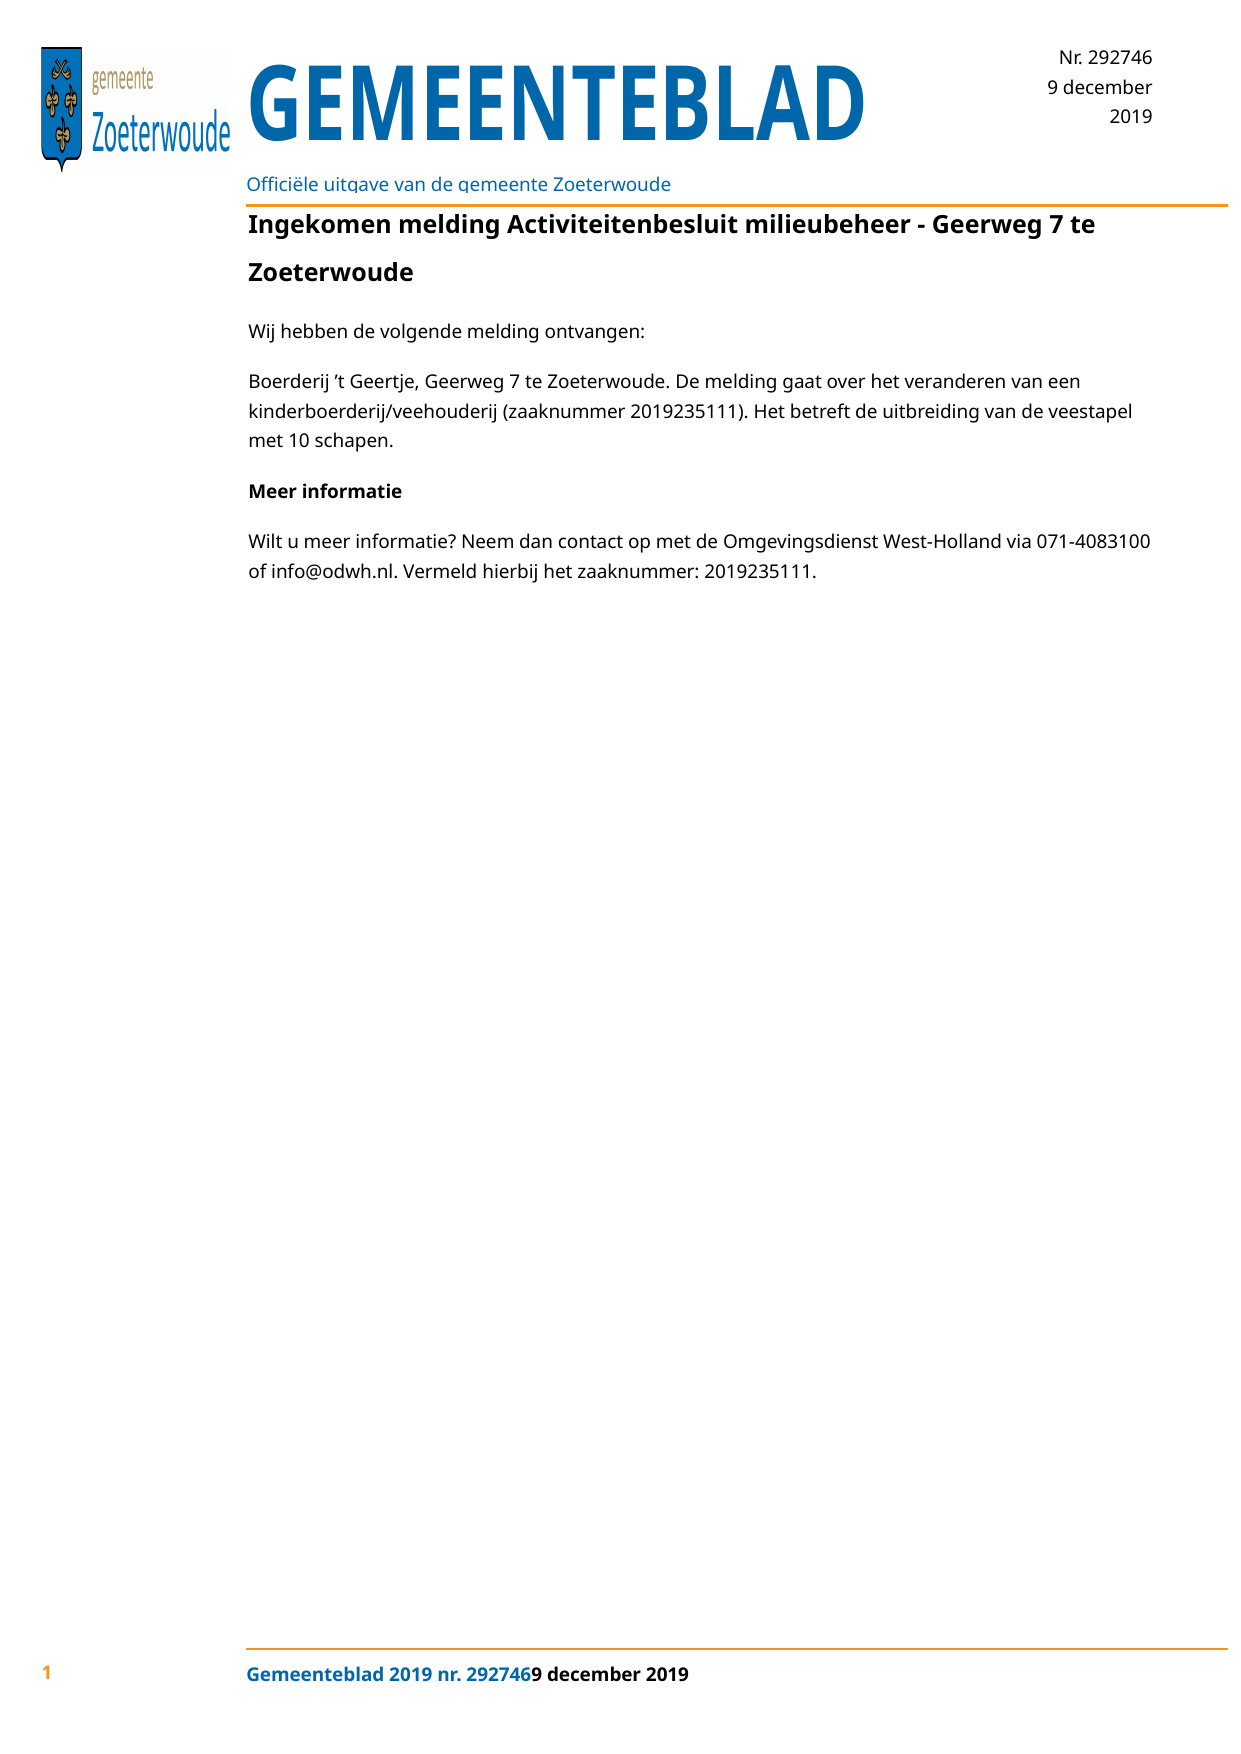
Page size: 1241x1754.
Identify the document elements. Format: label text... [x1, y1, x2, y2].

text Wilt u meer informatie? Neem dan contact op met de Omgevingsdienst West-Holland via 071-4083100 of info@odwh.nl. Vermeld hierbij het zaaknummer: 2019235111. [248, 528, 1152, 584]
text Meer informatie [248, 478, 1152, 504]
picture [41, 47, 231, 172]
text Boerderij ’t Geertje, Geerweg 7 te Zoeterwoude. De melding gaat over het veranderen van een kinderboerderij/veehouderij (zaaknummer 2019235111). Het betreft de uitbreiding van de veestapel met 10 schapen. [248, 368, 1152, 453]
text Ingekomen melding Activiteitenbesluit milieubeheer - Geerweg 7 te Zoeterwoude [248, 207, 1152, 288]
text Wij hebben de volgende melding ontvangen: [248, 318, 1152, 344]
